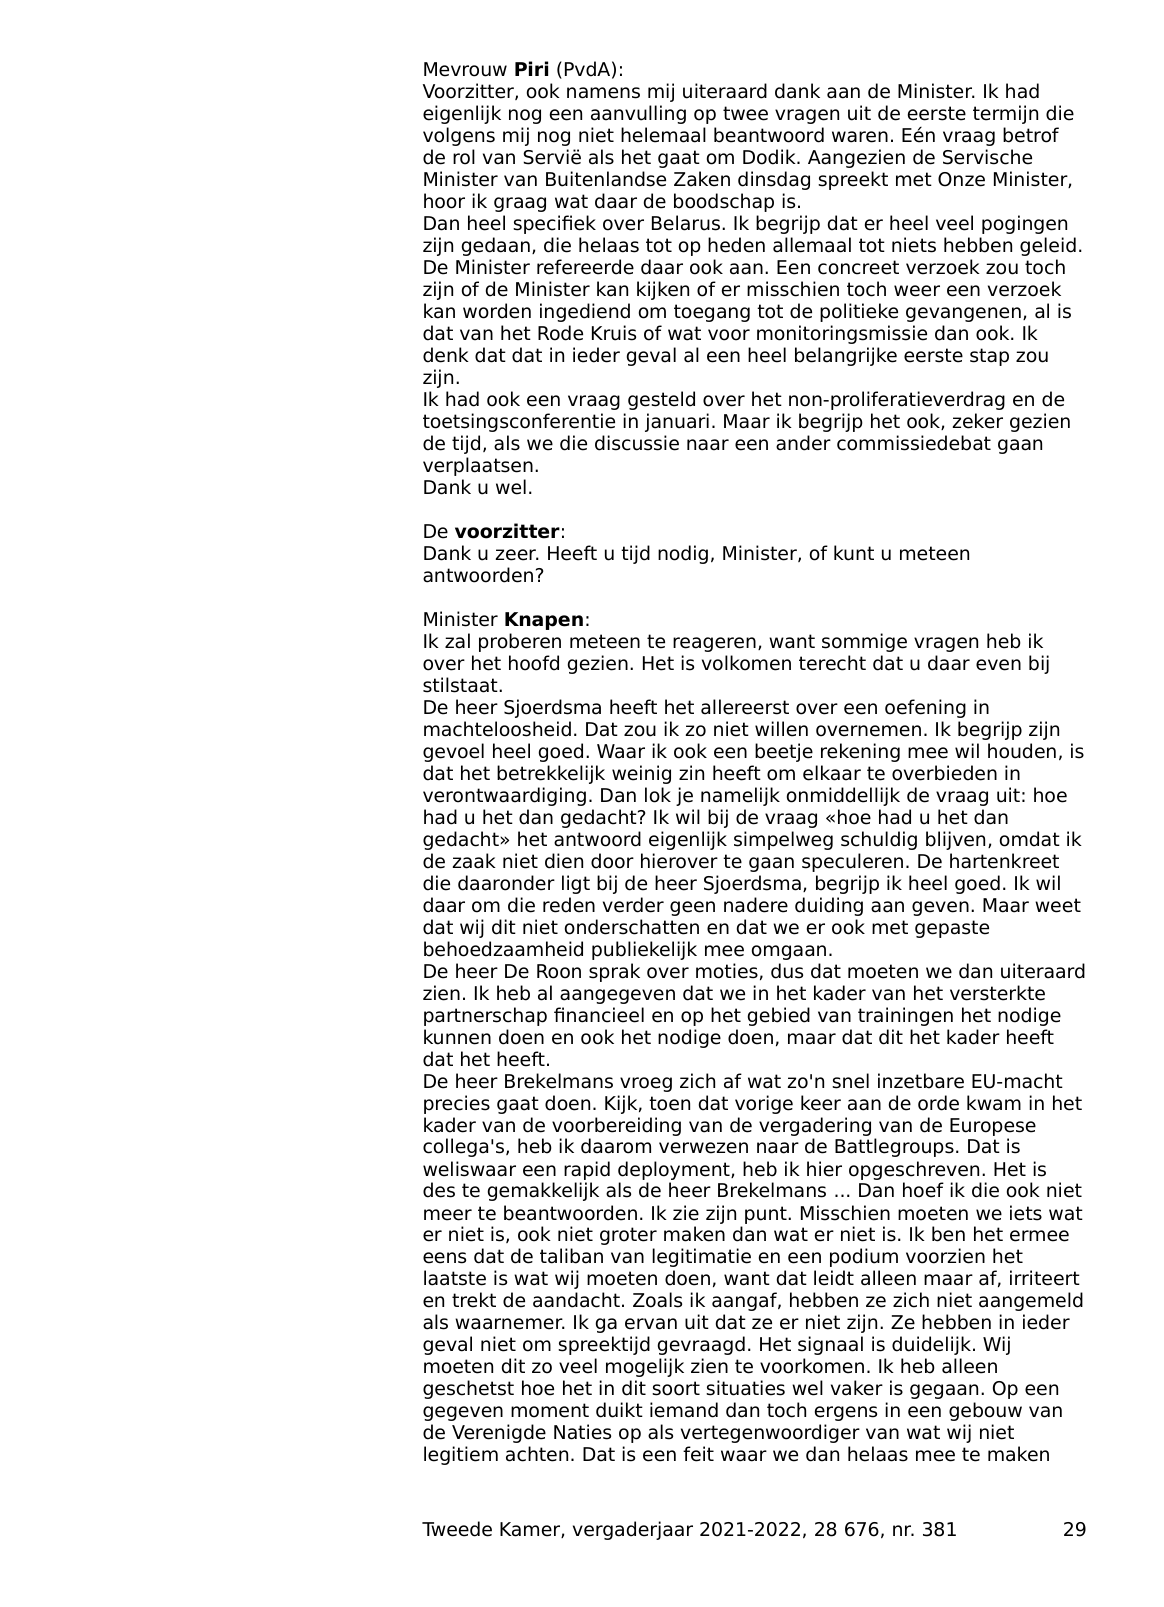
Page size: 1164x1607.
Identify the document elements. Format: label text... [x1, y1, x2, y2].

text Minister Knapen: [422, 609, 1087, 631]
text Dan heel specifiek over Belarus. Ik begrijp dat er heel veel pogingen zijn gedaan, die helaas tot op heden allemaal tot niets hebben geleid. De Minister refereerde daar ook aan. Een concreet verzoek zou toch zijn of de Minister kan kijken of er misschien toch weer een verzoek kan worden ingediend om toegang tot de politieke gevangenen, al is dat van het Rode Kruis of wat voor monitoringsmissie dan ook. Ik denk dat dat in ieder geval al een heel belangrijke eerste stap zou zijn. [422, 213, 1087, 389]
text De heer Sjoerdsma heeft het allereerst over een oefening in machteloosheid. Dat zou ik zo niet willen overnemen. Ik begrijp zijn gevoel heel goed. Waar ik ook een beetje rekening mee wil houden, is dat het betrekkelijk weinig zin heeft om elkaar te overbieden in verontwaardiging. Dan lok je namelijk onmiddellijk de vraag uit: hoe had u het dan gedacht? Ik wil bij de vraag «hoe had u het dan gedacht» het antwoord eigenlijk simpelweg schuldig blijven, omdat ik de zaak niet dien door hierover te gaan speculeren. De hartenkreet die daaronder ligt bij de heer Sjoerdsma, begrijp ik heel goed. Ik wil daar om die reden verder geen nadere duiding aan geven. Maar weet dat wij dit niet onderschatten en dat we er ook met gepaste behoedzaamheid publiekelijk mee omgaan. [422, 697, 1087, 961]
text De voorzitter: [422, 521, 1087, 543]
text Voorzitter, ook namens mij uiteraard dank aan de Minister. Ik had eigenlijk nog een aanvulling op twee vragen uit de eerste termijn die volgens mij nog niet helemaal beantwoord waren. Eén vraag betrof de rol van Servië als het gaat om Dodik. Aangezien de Servische Minister van Buitenlandse Zaken dinsdag spreekt met Onze Minister, hoor ik graag wat daar de boodschap is. [422, 81, 1087, 213]
text Dank u zeer. Heeft u tijd nodig, Minister, of kunt u meteen antwoorden? [422, 543, 1087, 587]
text Mevrouw Piri (PvdA): [422, 59, 1087, 81]
text De heer Brekelmans vroeg zich af wat zo'n snel inzetbare EU-macht precies gaat doen. Kijk, toen dat vorige keer aan de orde kwam in het kader van de voorbereiding van de vergadering van de Europese collega's, heb ik daarom verwezen naar de Battlegroups. Dat is weliswaar een rapid deployment, heb ik hier opgeschreven. Het is des te gemakkelijk als de heer Brekelmans ... Dan hoef ik die ook niet meer te beantwoorden. Ik zie zijn punt. Misschien moeten we iets wat er niet is, ook niet groter maken dan wat er niet is. Ik ben het ermee eens dat de taliban van legitimatie en een podium voorzien het laatste is wat wij moeten doen, want dat leidt alleen maar af, irriteert en trekt de aandacht. Zoals ik aangaf, hebben ze zich niet aangemeld als waarnemer. Ik ga ervan uit dat ze er niet zijn. Ze hebben in ieder geval niet om spreektijd gevraagd. Het signaal is duidelijk. Wij moeten dit zo veel mogelijk zien te voorkomen. Ik heb alleen geschetst hoe het in dit soort situaties wel vaker is gegaan. Op een gegeven moment duikt iemand dan toch ergens in een gebouw van de Verenigde Naties op als vertegenwoordiger van wat wij niet legitiem achten. Dat is een feit waar we dan helaas mee te maken [422, 1071, 1087, 1466]
text Ik had ook een vraag gesteld over het non-proliferatieverdrag en de toetsingsconferentie in januari. Maar ik begrijp het ook, zeker gezien de tijd, als we die discussie naar een ander commissiedebat gaan verplaatsen. [422, 389, 1087, 477]
text De heer De Roon sprak over moties, dus dat moeten we dan uiteraard zien. Ik heb al aangegeven dat we in het kader van het versterkte partnerschap financieel en op het gebied van trainingen het nodige kunnen doen en ook het nodige doen, maar dat dit het kader heeft dat het heeft. [422, 961, 1087, 1071]
text Dank u wel. [422, 477, 1087, 499]
text Ik zal proberen meteen te reageren, want sommige vragen heb ik over het hoofd gezien. Het is volkomen terecht dat u daar even bij stilstaat. [422, 631, 1087, 697]
